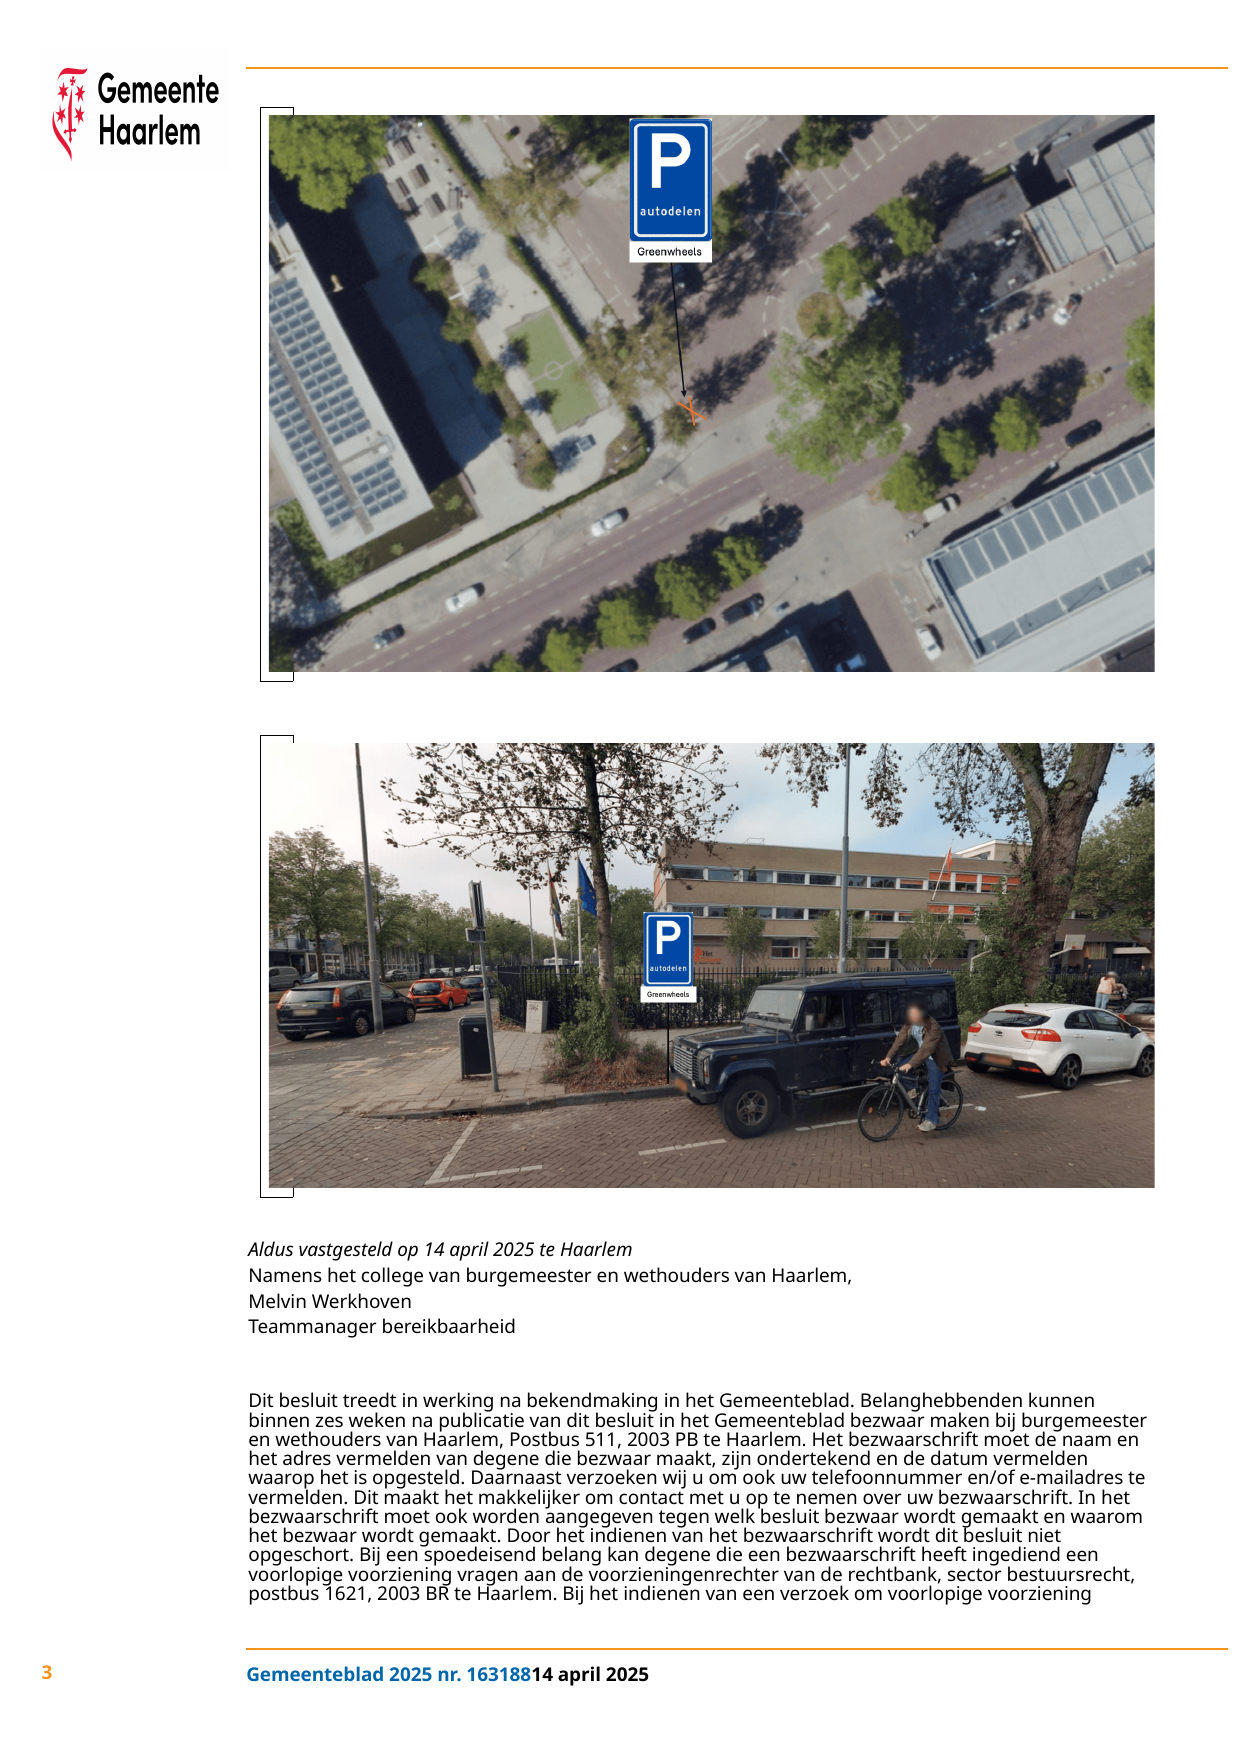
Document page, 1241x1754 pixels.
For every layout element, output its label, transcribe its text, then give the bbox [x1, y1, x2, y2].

text Teammanager bereikbaarheid [248, 1314, 1152, 1339]
picture [268, 743, 1155, 1188]
picture [268, 115, 1155, 672]
text Dit besluit treedt in werking na bekendmaking in het Gemeenteblad. Belanghebbenden kunnen binnen zes weken na publicatie van dit besluit in het Gemeenteblad bezwaar maken bij burgemeester en wethouders van Haarlem, Postbus 511, 2003 PB te Haarlem. Het bezwaarschrift moet de naam en het adres vermelden van degene die bezwaar maakt, zijn ondertekend en de datum vermelden waarop het is opgesteld. Daarnaast verzoeken wij u om ook uw telefoonnummer en/of e-mailadres te vermelden. Dit maakt het makkelijker om contact met u op te nemen over uw bezwaarschrift. In het bezwaarschrift moet ook worden aangegeven tegen welk besluit bezwaar wordt gemaakt en waarom het bezwaar wordt gemaakt. Door het indienen van het bezwaarschrift wordt dit besluit niet opgeschort. Bij een spoedeisend belang kan degene die een bezwaarschrift heeft ingediend een voorlopige voorziening vragen aan de voorzieningenrechter van de rechtbank, sector bestuursrecht, postbus 1621, 2003 BR te Haarlem. Bij het indienen van een verzoek om voorlopige voorziening [248, 1392, 1152, 1604]
picture [41, 47, 231, 172]
text Namens het college van burgemeester en wethouders van Haarlem, [248, 1262, 1152, 1288]
text Melvin Werkhoven [248, 1288, 1152, 1314]
text Aldus vastgesteld op 14 april 2025 te Haarlem [248, 1236, 1152, 1262]
